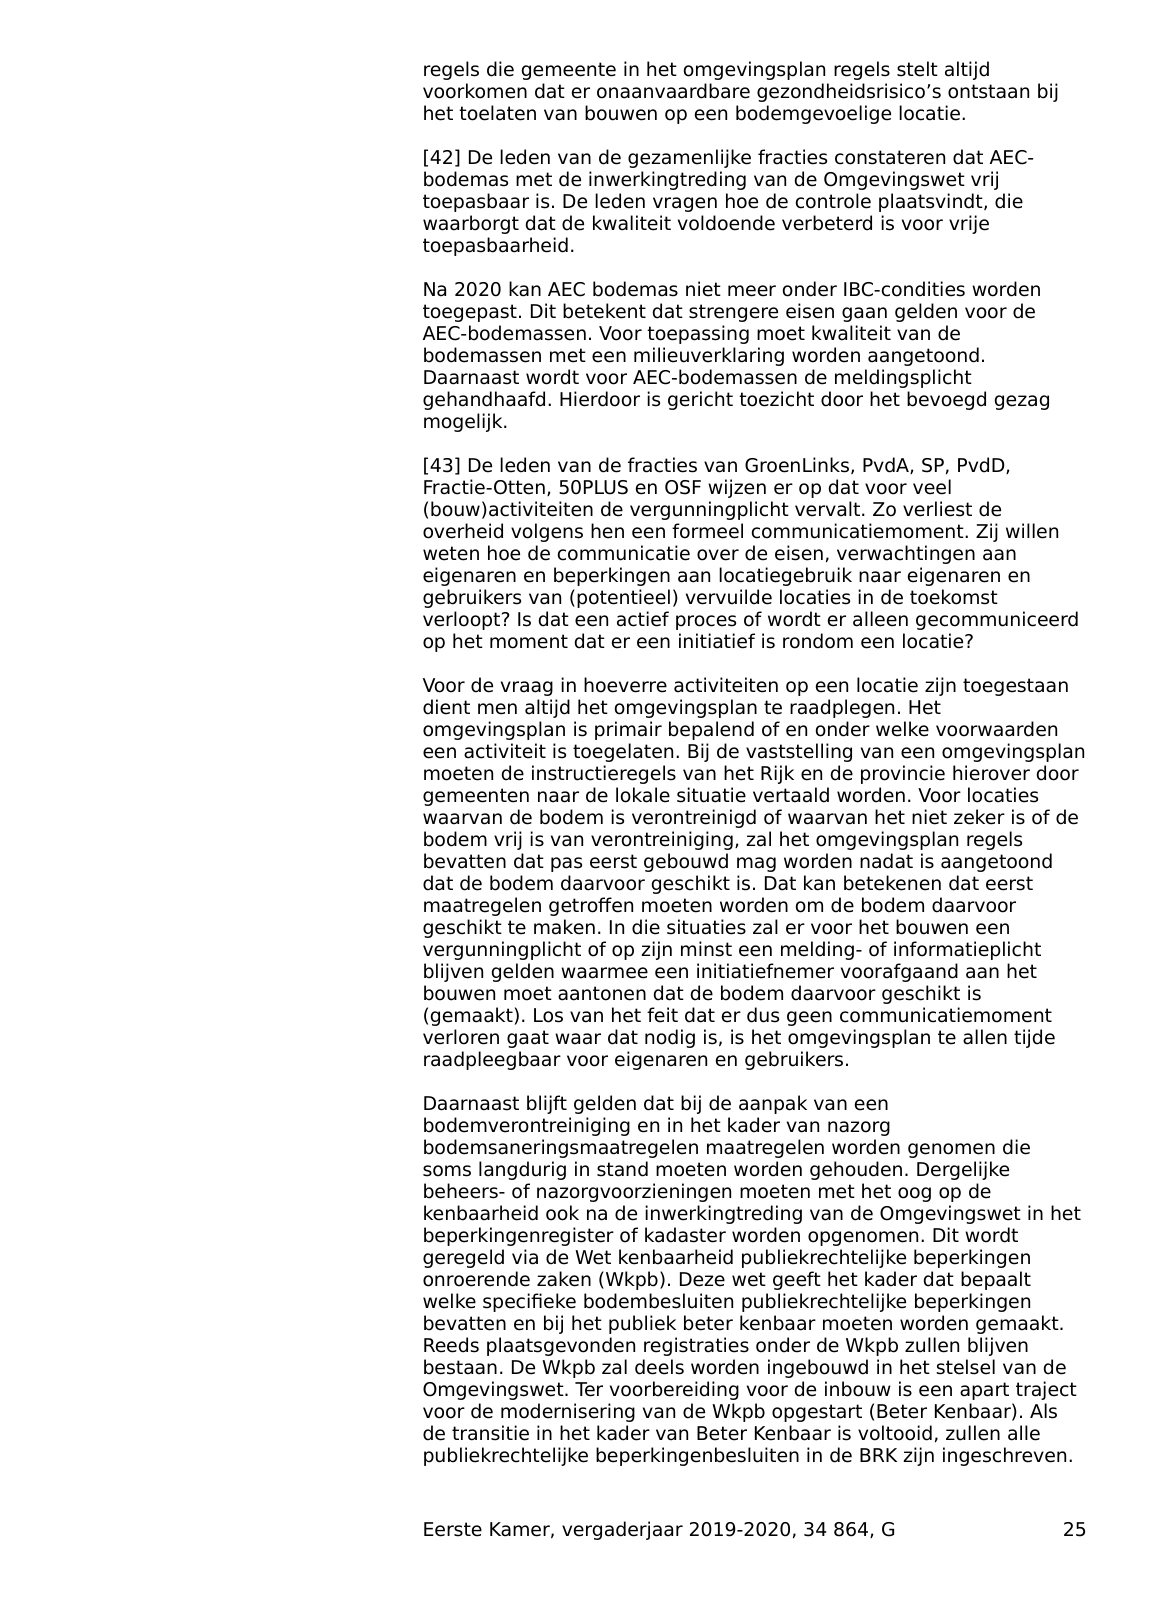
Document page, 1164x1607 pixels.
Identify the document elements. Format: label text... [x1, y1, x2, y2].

text regels die gemeente in het omgevingsplan regels stelt altijd voorkomen dat er onaanvaardbare gezondheidsrisico’s ontstaan bij het toelaten van bouwen op een bodemgevoelige locatie. [422, 59, 1087, 125]
text Daarnaast blijft gelden dat bij de aanpak van een bodemverontreiniging en in het kader van nazorg bodemsaneringsmaatregelen maatregelen worden genomen die soms langdurig in stand moeten worden gehouden. Dergelijke beheers- of nazorgvoorzieningen moeten met het oog op de kenbaarheid ook na de inwerkingtreding van de Omgevingswet in het beperkingenregister of kadaster worden opgenomen. Dit wordt geregeld via de Wet kenbaarheid publiekrechtelijke beperkingen onroerende zaken (Wkpb). Deze wet geeft het kader dat bepaalt welke specifieke bodembesluiten publiekrechtelijke beperkingen bevatten en bij het publiek beter kenbaar moeten worden gemaakt. Reeds plaatsgevonden registraties onder de Wkpb zullen blijven bestaan. De Wkpb zal deels worden ingebouwd in het stelsel van de Omgevingswet. Ter voorbereiding voor de inbouw is een apart traject voor de modernisering van de Wkpb opgestart (Beter Kenbaar). Als de transitie in het kader van Beter Kenbaar is voltooid, zullen alle publiekrechtelijke beperkingenbesluiten in de BRK zijn ingeschreven. [422, 1093, 1087, 1467]
text Na 2020 kan AEC bodemas niet meer onder IBC-condities worden toegepast. Dit betekent dat strengere eisen gaan gelden voor de AEC-bodemassen. Voor toepassing moet kwaliteit van de bodemassen met een milieuverklaring worden aangetoond. Daarnaast wordt voor AEC-bodemassen de meldingsplicht gehandhaafd. Hierdoor is gericht toezicht door het bevoegd gezag mogelijk. [422, 279, 1087, 433]
text [43] De leden van de fracties van GroenLinks, PvdA, SP, PvdD, Fractie-Otten, 50PLUS en OSF wijzen er op dat voor veel (bouw)activiteiten de vergunningplicht vervalt. Zo verliest de overheid volgens hen een formeel communicatiemoment. Zij willen weten hoe de communicatie over de eisen, verwachtingen aan eigenaren en beperkingen aan locatiegebruik naar eigenaren en gebruikers van (potentieel) vervuilde locaties in de toekomst verloopt? Is dat een actief proces of wordt er alleen gecommuniceerd op het moment dat er een initiatief is rondom een locatie? [422, 455, 1087, 653]
text [42] De leden van de gezamenlijke fracties constateren dat AEC-bodemas met de inwerkingtreding van de Omgevingswet vrij toepasbaar is. De leden vragen hoe de controle plaatsvindt, die waarborgt dat de kwaliteit voldoende verbeterd is voor vrije toepasbaarheid. [422, 147, 1087, 257]
text Voor de vraag in hoeverre activiteiten op een locatie zijn toegestaan dient men altijd het omgevingsplan te raadplegen. Het omgevingsplan is primair bepalend of en onder welke voorwaarden een activiteit is toegelaten. Bij de vaststelling van een omgevingsplan moeten de instructieregels van het Rijk en de provincie hierover door gemeenten naar de lokale situatie vertaald worden. Voor locaties waarvan de bodem is verontreinigd of waarvan het niet zeker is of de bodem vrij is van verontreiniging, zal het omgevingsplan regels bevatten dat pas eerst gebouwd mag worden nadat is aangetoond dat de bodem daarvoor geschikt is. Dat kan betekenen dat eerst maatregelen getroffen moeten worden om de bodem daarvoor geschikt te maken. In die situaties zal er voor het bouwen een vergunningplicht of op zijn minst een melding- of informatieplicht blijven gelden waarmee een initiatiefnemer voorafgaand aan het bouwen moet aantonen dat de bodem daarvoor geschikt is (gemaakt). Los van het feit dat er dus geen communicatiemoment verloren gaat waar dat nodig is, is het omgevingsplan te allen tijde raadpleegbaar voor eigenaren en gebruikers. [422, 675, 1087, 1071]
